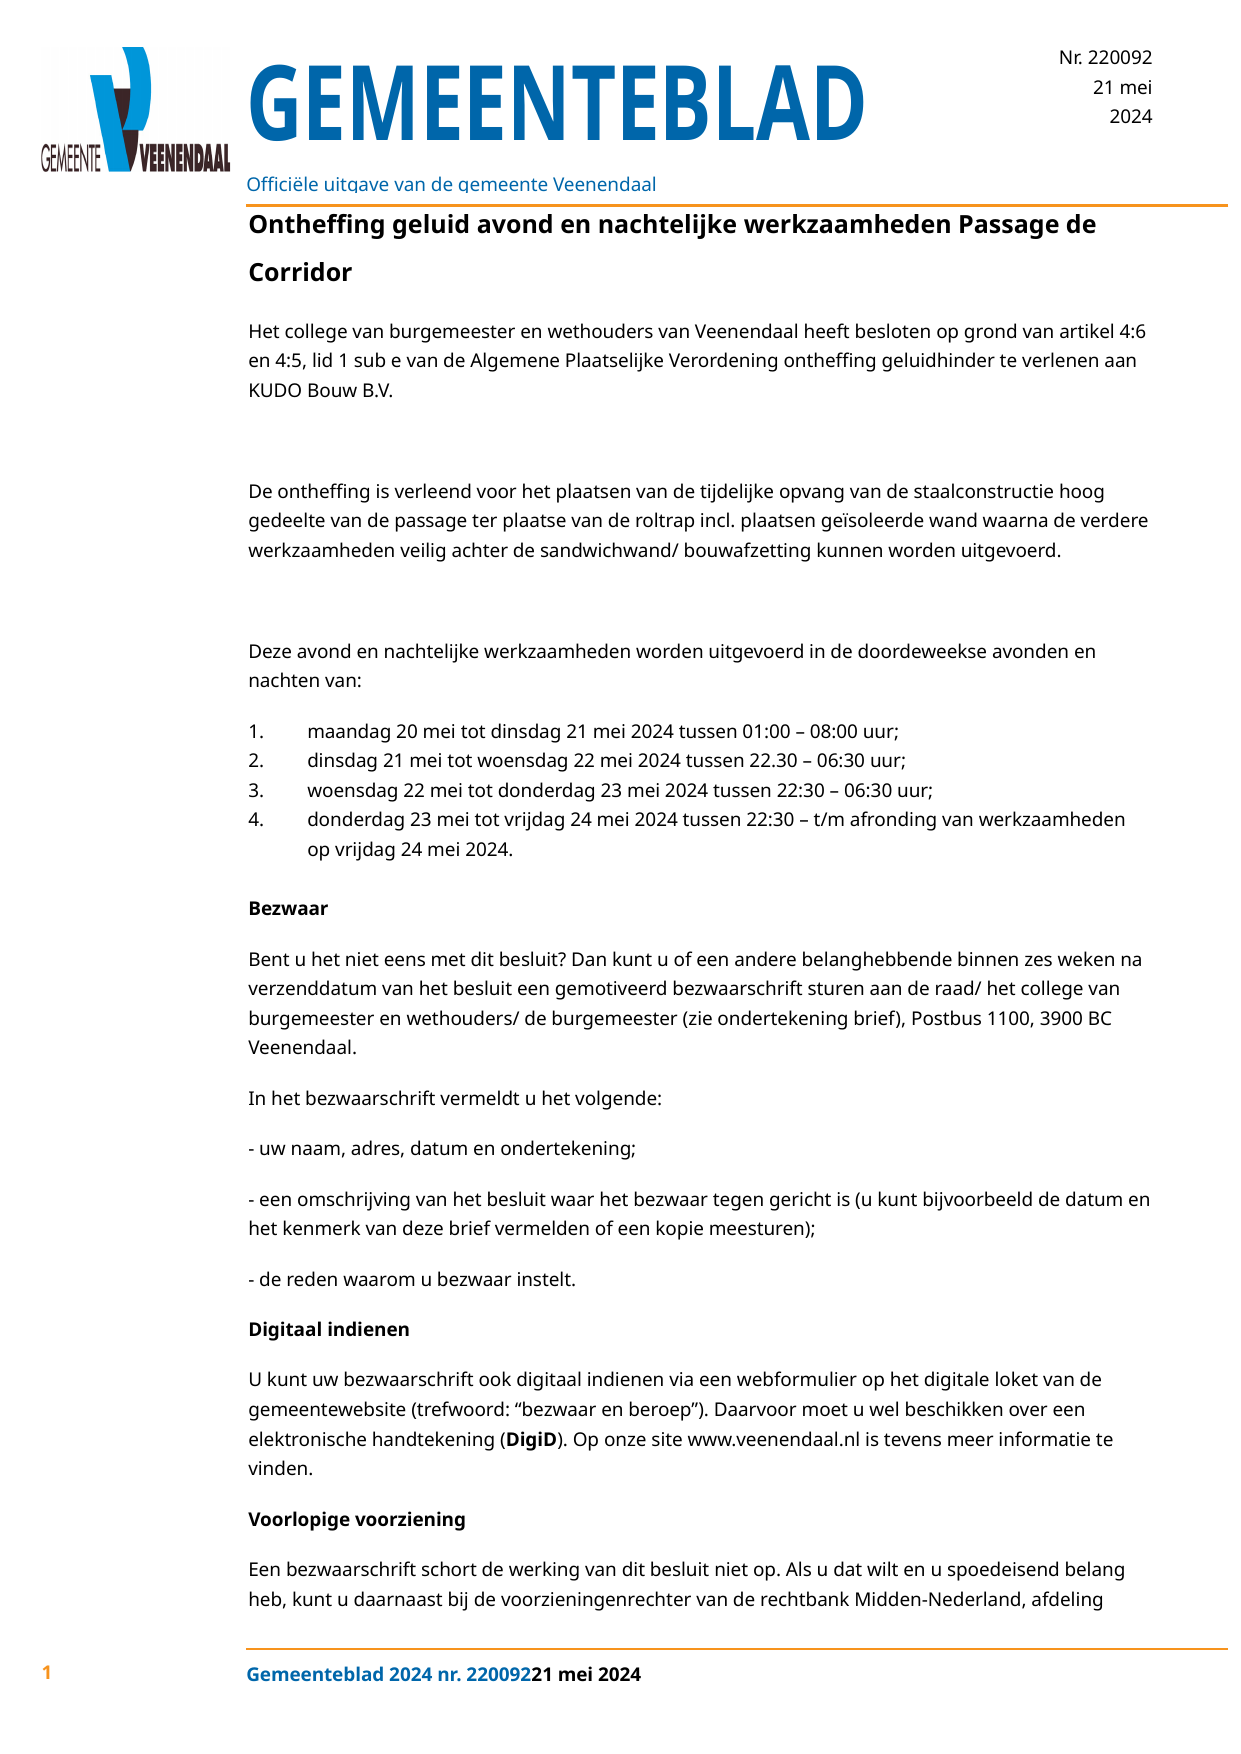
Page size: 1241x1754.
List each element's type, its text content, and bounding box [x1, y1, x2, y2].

text Digitaal indienen [248, 1316, 1152, 1342]
list dinsdag 21 mei tot woensdag 22 mei 2024 tussen 22.30 – 06:30 uur; [248, 747, 1152, 773]
list maandag 20 mei tot dinsdag 21 mei 2024 tussen 01:00 – 08:00 uur; [248, 718, 1152, 744]
text De ontheffing is verleend voor het plaatsen van de tijdelijke opvang van de staalconstructie hoog gedeelte van de passage ter plaatse van de roltrap incl. plaatsen geïsoleerde wand waarna de verdere werkzaamheden veilig achter de sandwichwand/ bouwafzetting kunnen worden uitgevoerd. [248, 478, 1152, 563]
list donderdag 23 mei tot vrijdag 24 mei 2024 tussen 22:30 – t/m afronding van werkzaamheden op vrijdag 24 mei 2024. [248, 807, 1152, 862]
text - een omschrijving van het besluit waar het bezwaar tegen gericht is (u kunt bijvoorbeeld de datum en het kenmerk van deze brief vermelden of een kopie meesturen); [248, 1186, 1152, 1241]
text U kunt uw bezwaarschrift ook digitaal indienen via een webformulier op het digitale loket van de gemeentewebsite (trefwoord: “bezwaar en beroep”). Daarvoor moet u wel beschikken over een elektronische handtekening (DigiD). Op onze site www.veenendaal.nl is tevens meer informatie te vinden. [248, 1367, 1152, 1481]
text Bezwaar [248, 895, 1152, 921]
text Voorlopige voorziening [248, 1506, 1152, 1532]
text Ontheffing geluid avond en nachtelijke werkzaamheden Passage de Corridor [248, 207, 1152, 288]
text - de reden waarom u bezwaar instelt. [248, 1266, 1152, 1292]
picture [123, 47, 231, 172]
list woensdag 22 mei tot donderdag 23 mei 2024 tussen 22:30 – 06:30 uur; [248, 777, 1152, 803]
picture [41, 47, 130, 172]
text Het college van burgemeester en wethouders van Veenendaal heeft besloten op grond van artikel 4:6 en 4:5, lid 1 sub e van de Algemene Plaatselijke Verordening ontheffing geluidhinder te verlenen aan KUDO Bouw B.V. [248, 318, 1152, 403]
text - uw naam, adres, datum en ondertekening; [248, 1135, 1152, 1161]
text Bent u het niet eens met dit besluit? Dan kunt u of een andere belanghebbende binnen zes weken na verzenddatum van het besluit een gemotiveerd bezwaarschrift sturen aan de raad/ het college van burgemeester en wethouders/ de burgemeester (zie ondertekening brief), Postbus 1100, 3900 BC Veenendaal. [248, 946, 1152, 1060]
text Deze avond en nachtelijke werkzaamheden worden uitgevoerd in de doordeweekse avonden en nachten van: [248, 638, 1152, 693]
text Een bezwaarschrift schort de werking van dit besluit niet op. Als u dat wilt en u spoedeisend belang heb, kunt u daarnaast bij de voorzieningenrechter van de rechtbank Midden-Nederland, afdeling [248, 1556, 1152, 1612]
text In het bezwaarschrift vermeldt u het volgende: [248, 1085, 1152, 1111]
